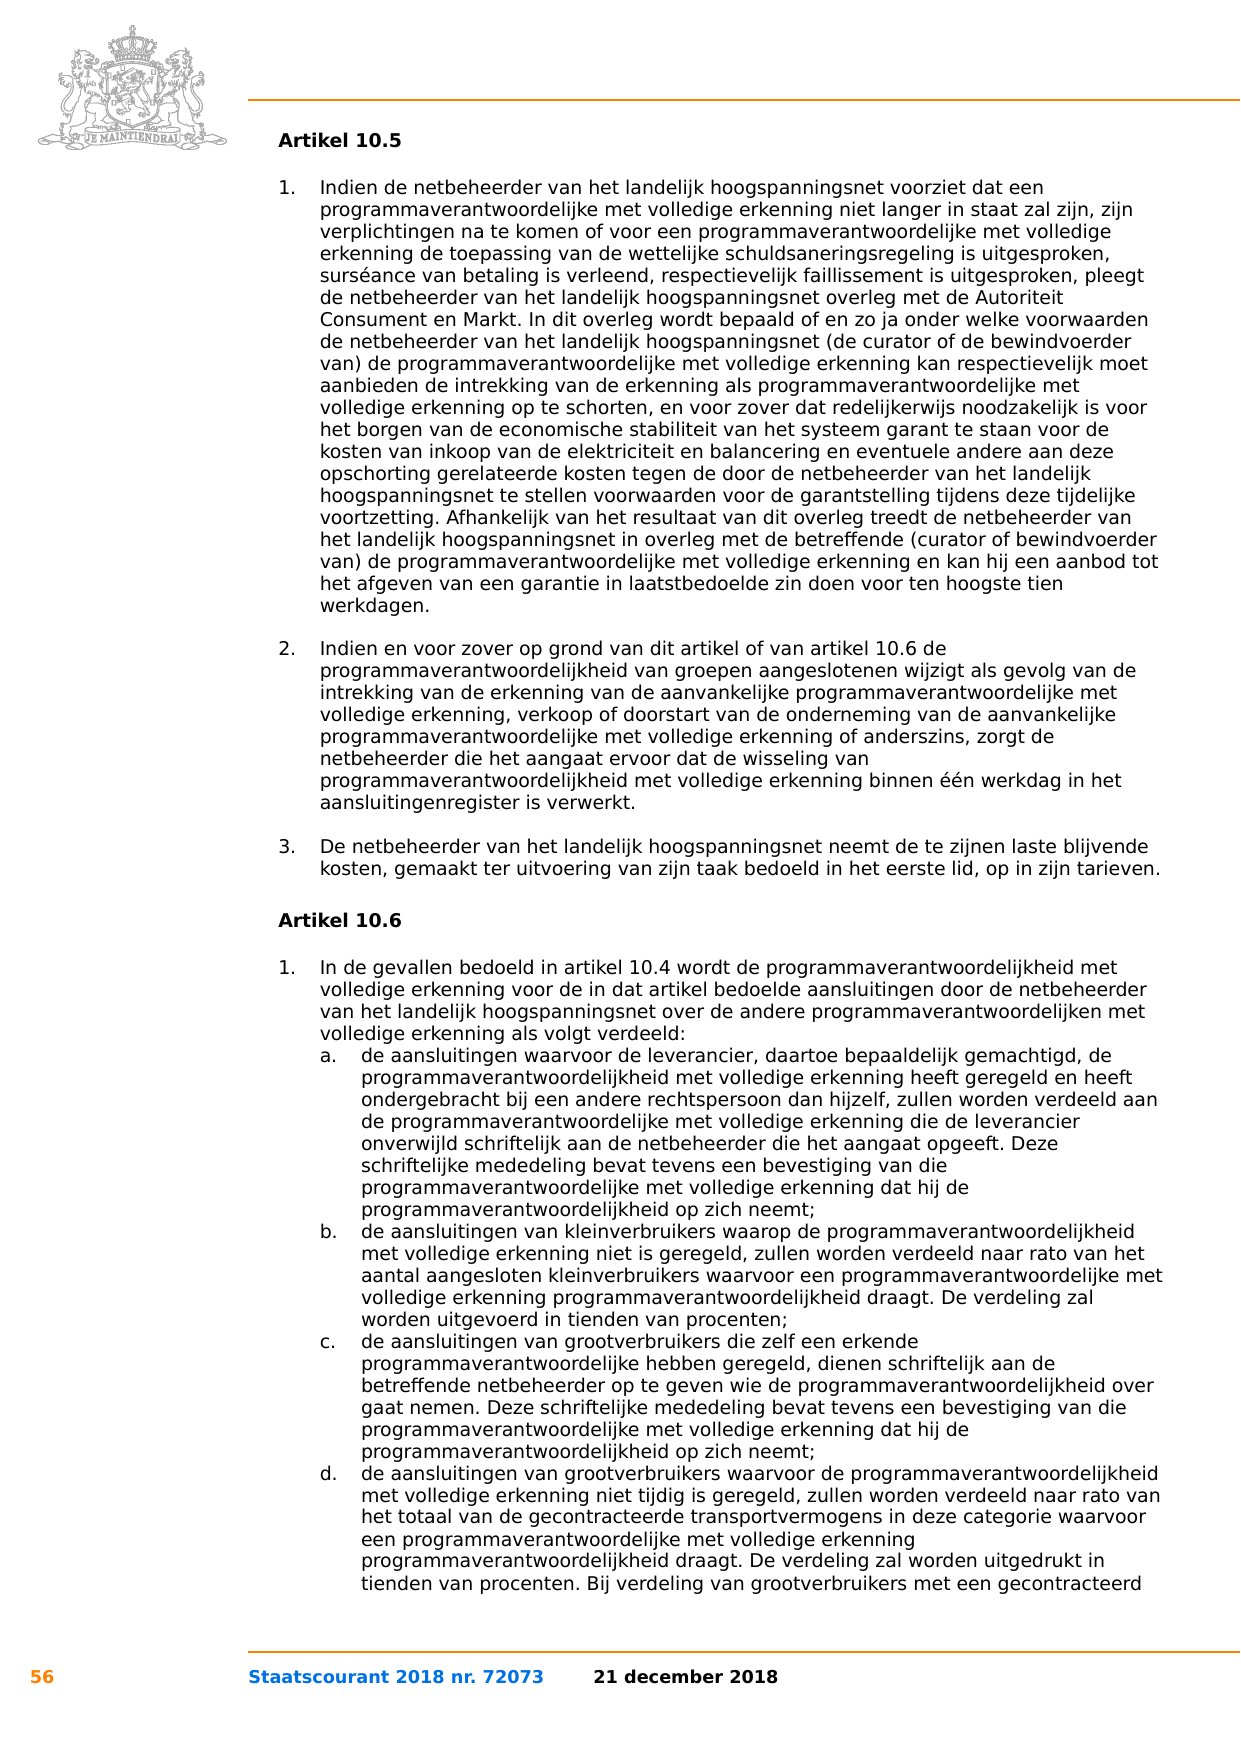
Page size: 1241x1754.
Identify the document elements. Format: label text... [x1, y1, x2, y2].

text d. de aansluitingen van grootverbruikers waarvoor de programmaverantwoordelijkheid met volledige erkenning niet tijdig is geregeld, zullen worden verdeeld naar rato van het totaal van de gecontracteerde transportvermogens in deze categorie waarvoor een programmaverantwoordelijke met volledige erkenning programmaverantwoordelijkheid draagt. De verdeling zal worden uitgedrukt in tienden van procenten. Bij verdeling van grootverbruikers met een gecontracteerd [319, 1462, 1163, 1594]
subtitle Artikel 10.5 [278, 130, 1163, 152]
text b. de aansluitingen van kleinverbruikers waarop de programmaverantwoordelijkheid met volledige erkenning niet is geregeld, zullen worden verdeeld naar rato van het aantal aangesloten kleinverbruikers waarvoor een programmaverantwoordelijke met volledige erkenning programmaverantwoordelijkheid draagt. De verdeling zal worden uitgevoerd in tienden van procenten; [319, 1221, 1163, 1331]
text 2. Indien en voor zover op grond van dit artikel of van artikel 10.6 de programmaverantwoordelijkheid van groepen aangeslotenen wijzigt als gevolg van de intrekking van de erkenning van de aanvankelijke programmaverantwoordelijke met volledige erkenning, verkoop of doorstart van de onderneming van de aanvankelijke programmaverantwoordelijke met volledige erkenning of anderszins, zorgt de netbeheerder die het aangaat ervoor dat de wisseling van programmaverantwoordelijkheid met volledige erkenning binnen één werkdag in het aansluitingenregister is verwerkt. [278, 638, 1163, 814]
text 1. Indien de netbeheerder van het landelijk hoogspanningsnet voorziet dat een programmaverantwoordelijke met volledige erkenning niet langer in staat zal zijn, zijn verplichtingen na te komen of voor een programmaverantwoordelijke met volledige erkenning de toepassing van de wettelijke schuldsaneringsregeling is uitgesproken, surséance van betaling is verleend, respectievelijk faillissement is uitgesproken, pleegt de netbeheerder van het landelijk hoogspanningsnet overleg met de Autoriteit Consument en Markt. In dit overleg wordt bepaald of en zo ja onder welke voorwaarden de netbeheerder van het landelijk hoogspanningsnet (de curator of de bewindvoerder van) de programmaverantwoordelijke met volledige erkenning kan respectievelijk moet aanbieden de intrekking van de erkenning als programmaverantwoordelijke met volledige erkenning op te schorten, en voor zover dat redelijkerwijs noodzakelijk is voor het borgen van de economische stabiliteit van het systeem garant te staan voor de kosten van inkoop van de elektriciteit en balancering en eventuele andere aan deze opschorting gerelateerde kosten tegen de door de netbeheerder van het landelijk hoogspanningsnet te stellen voorwaarden voor de garantstelling tijdens deze tijdelijke voortzetting. Afhankelijk van het resultaat van dit overleg treedt de netbeheerder van het landelijk hoogspanningsnet in overleg met de betreffende (curator of bewindvoerder van) de programmaverantwoordelijke met volledige erkenning en kan hij een aanbod tot het afgeven van een garantie in laatstbedoelde zin doen voor ten hoogste tien werkdagen. [278, 177, 1163, 616]
subtitle Artikel 10.6 [278, 910, 1163, 932]
text 3. De netbeheerder van het landelijk hoogspanningsnet neemt de te zijnen laste blijvende kosten, gemaakt ter uitvoering van zijn taak bedoeld in het eerste lid, op in zijn tarieven. [278, 836, 1163, 880]
text a. de aansluitingen waarvoor de leverancier, daartoe bepaaldelijk gemachtigd, de programmaverantwoordelijkheid met volledige erkenning heeft geregeld en heeft ondergebracht bij een andere rechtspersoon dan hijzelf, zullen worden verdeeld aan de programmaverantwoordelijke met volledige erkenning die de leverancier onverwijld schriftelijk aan de netbeheerder die het aangaat opgeeft. Deze schriftelijke mededeling bevat tevens een bevestiging van die programmaverantwoordelijke met volledige erkenning dat hij de programmaverantwoordelijkheid op zich neemt; [319, 1045, 1163, 1221]
text 1. In de gevallen bedoeld in artikel 10.4 wordt de programmaverantwoordelijkheid met volledige erkenning voor de in dat artikel bedoelde aansluitingen door de netbeheerder van het landelijk hoogspanningsnet over de andere programmaverantwoordelijken met volledige erkenning als volgt verdeeld: [278, 957, 1163, 1045]
text c. de aansluitingen van grootverbruikers die zelf een erkende programmaverantwoordelijke hebben geregeld, dienen schriftelijk aan de betreffende netbeheerder op te geven wie de programmaverantwoordelijkheid over gaat nemen. Deze schriftelijke mededeling bevat tevens een bevestiging van die programmaverantwoordelijke met volledige erkenning dat hij de programmaverantwoordelijkheid op zich neemt; [319, 1331, 1163, 1462]
picture [38, 25, 227, 150]
